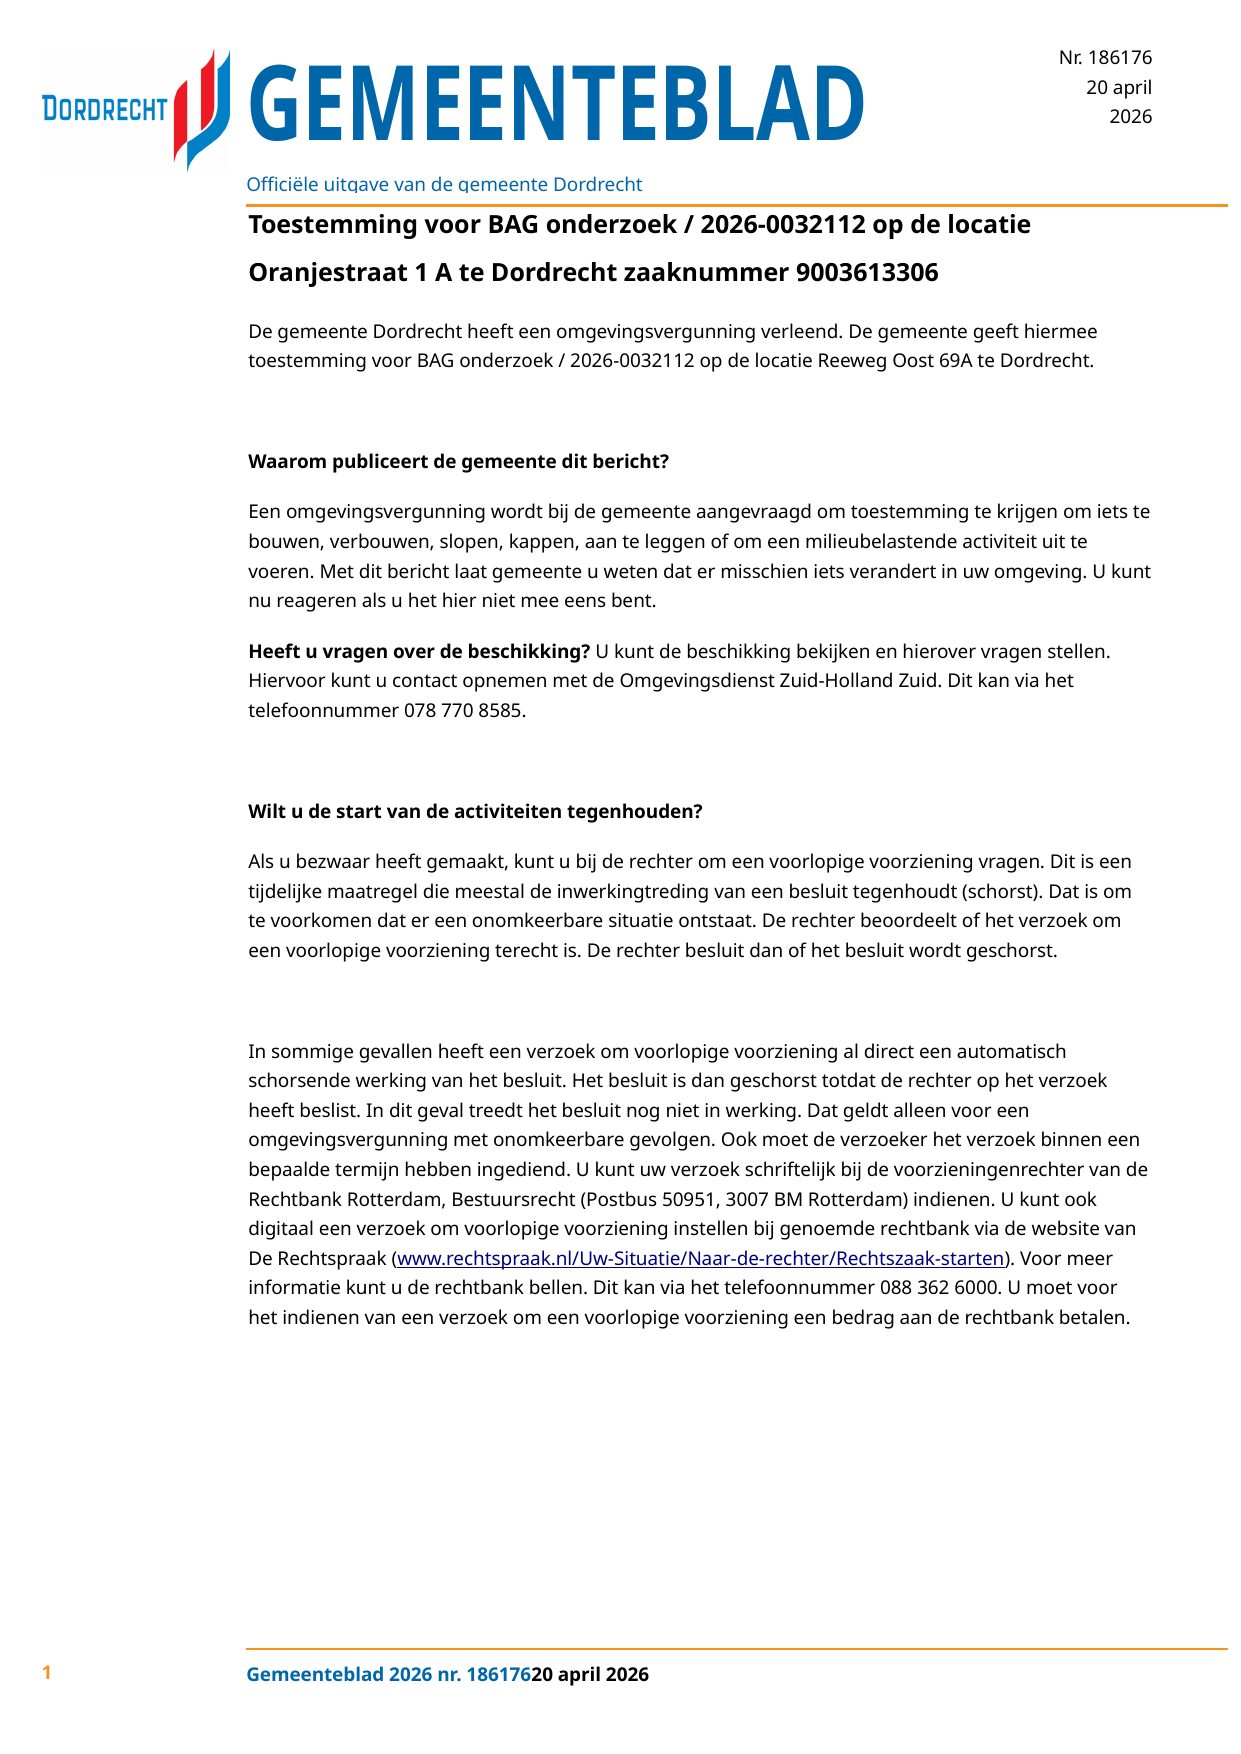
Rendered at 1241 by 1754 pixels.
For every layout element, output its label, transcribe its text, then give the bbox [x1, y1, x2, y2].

text Als u bezwaar heeft gemaakt, kunt u bij de rechter om een voorlopige voorziening vragen. Dit is een tijdelijke maatregel die meestal de inwerkingtreding van een besluit tegenhoudt (schorst). Dat is om te voorkomen dat er een onomkeerbare situatie ontstaat. De rechter beoordeelt of het verzoek om een voorlopige voorziening terecht is. De rechter besluit dan of het besluit wordt geschorst. [248, 848, 1152, 963]
text Een omgevingsvergunning wordt bij de gemeente aangevraagd om toestemming te krijgen om iets te bouwen, verbouwen, slopen, kappen, aan te leggen of om een milieubelastende activiteit uit te voeren. Met dit bericht laat gemeente u weten dat er misschien iets verandert in uw omgeving. U kunt nu reageren als u het hier niet mee eens bent. [248, 499, 1152, 613]
text Heeft u vragen over de beschikking? U kunt de beschikking bekijken en hierover vragen stellen. Hiervoor kunt u contact opnemen met de Omgevingsdienst Zuid-Holland Zuid. Dit kan via het telefoonnummer 078 770 8585. [248, 638, 1152, 723]
text In sommige gevallen heeft een verzoek om voorlopige voorziening al direct een automatisch schorsende werking van het besluit. Het besluit is dan geschorst totdat de rechter op het verzoek heeft beslist. In dit geval treedt het besluit nog niet in werking. Dat geldt alleen voor een omgevingsvergunning met onomkeerbare gevolgen. Ook moet de verzoeker het verzoek binnen een bepaalde termijn hebben ingediend. U kunt uw verzoek schriftelijk bij de voorzieningenrechter van de Rechtbank Rotterdam, Bestuursrecht (Postbus 50951, 3007 BM Rotterdam) indienen. U kunt ook digitaal een verzoek om voorlopige voorziening instellen bij genoemde rechtbank via de website van De Rechtspraak (www.rechtspraak.nl/Uw-Situatie/Naar-de-rechter/Rechtszaak-starten). Voor meer informatie kunt u de rechtbank bellen. Dit kan via het telefoonnummer 088 362 6000. U moet voor het indienen van een verzoek om een voorlopige voorziening een bedrag aan de rechtbank betalen. [248, 1038, 1152, 1330]
text Waarom publiceert de gemeente dit bericht? [248, 448, 1152, 474]
text Wilt u de start van de activiteiten tegenhouden? [248, 798, 1152, 824]
picture [41, 47, 231, 172]
text Toestemming voor BAG onderzoek / 2026-0032112 op de locatie Oranjestraat 1 A te Dordrecht zaaknummer 9003613306 [248, 207, 1152, 288]
text De gemeente Dordrecht heeft een omgevingsvergunning verleend. De gemeente geeft hiermee toestemming voor BAG onderzoek / 2026-0032112 op de locatie Reeweg Oost 69A te Dordrecht. [248, 318, 1152, 373]
